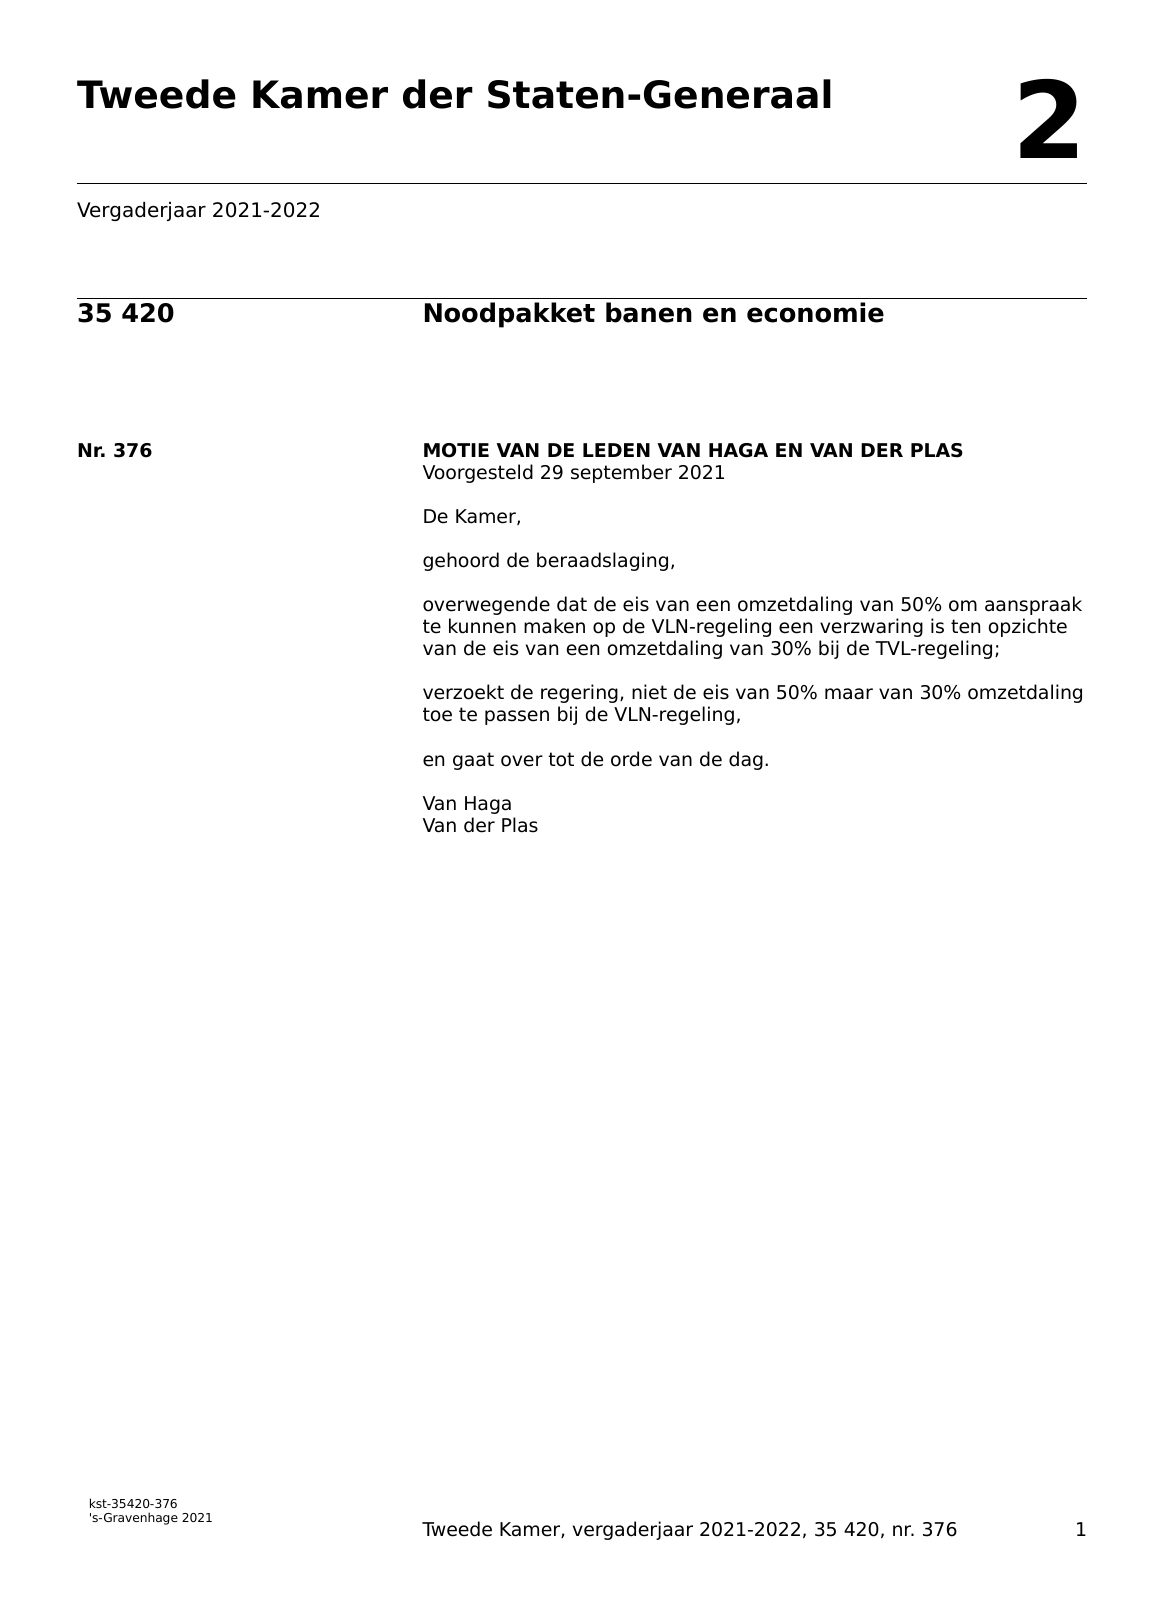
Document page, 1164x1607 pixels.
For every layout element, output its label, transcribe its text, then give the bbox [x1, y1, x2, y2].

text overwegende dat de eis van een omzetdaling van 50% om aanspraak te kunnen maken op de VLN-regeling een verzwaring is ten opzichte van de eis van een omzetdaling van 30% bij de TVL-regeling; [422, 594, 1087, 660]
text De Kamer, [422, 506, 1087, 528]
text Voorgesteld 29 september 2021 [422, 462, 1087, 484]
text Van Haga [422, 793, 1087, 814]
subtitle 35 420 Noodpakket banen en economie [77, 299, 1087, 329]
subtitle Nr. 376 MOTIE VAN DE LEDEN VAN HAGA EN VAN DER PLAS [77, 440, 1087, 462]
text Van der Plas [422, 814, 1087, 837]
table_cell Vergaderjaar 2021-2022 [77, 184, 1087, 298]
table_header 2 [886, 59, 1087, 183]
text 's-Gravenhage 2021 [88, 1511, 323, 1525]
text kst-35420-376 [88, 1497, 323, 1511]
text gehoord de beraadslaging, [422, 550, 1087, 572]
text en gaat over tot de orde van de dag. [422, 748, 1087, 770]
text verzoekt de regering, niet de eis van 50% maar van 30% omzetdaling toe te passen bij de VLN-regeling, [422, 682, 1087, 726]
table_header Tweede Kamer der Staten-Generaal [77, 59, 886, 183]
